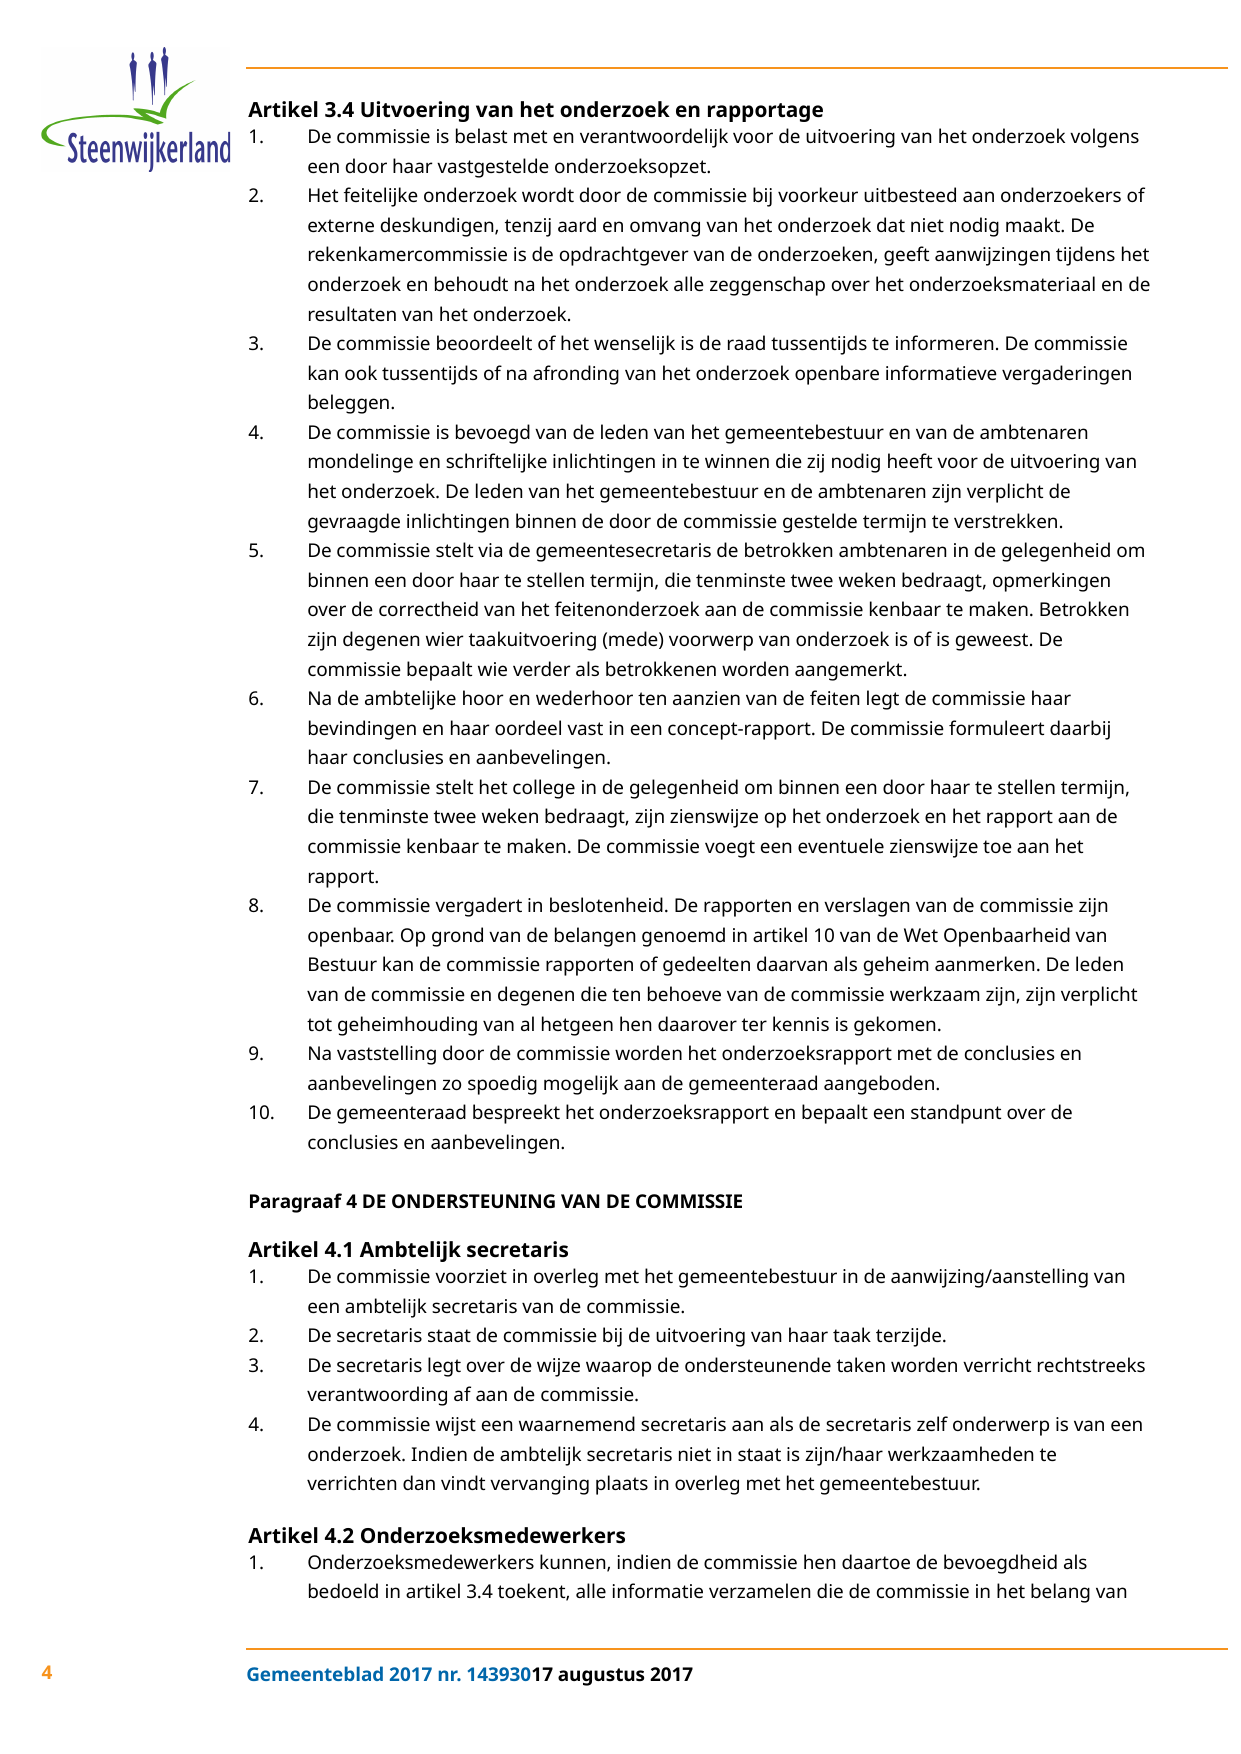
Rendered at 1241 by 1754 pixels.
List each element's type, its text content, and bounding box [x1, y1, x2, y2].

text Paragraaf 4 DE ONDERSTEUNING VAN DE COMMISSIE [248, 1188, 1152, 1214]
picture [41, 47, 231, 172]
list De commissie wijst een waarnemend secretaris aan als de secretaris zelf onderwerp is van een onderzoek. Indien de ambtelijk secretaris niet in staat is zijn/haar werkzaamheden te verrichten dan vindt vervanging plaats in overleg met het gemeentebestuur. [248, 1411, 1152, 1496]
list De commissie beoordeelt of het wenselijk is de raad tussentijds te informeren. De commissie kan ook tussentijds of na afronding van het onderzoek openbare informatieve vergaderingen beleggen. [248, 330, 1152, 415]
list De secretaris legt over de wijze waarop de ondersteunende taken worden verricht rechtstreeks verantwoording af aan de commissie. [248, 1352, 1152, 1407]
list Het feitelijke onderzoek wordt door de commissie bij voorkeur uitbesteed aan onderzoekers of externe deskundigen, tenzij aard en omvang van het onderzoek dat niet nodig maakt. De rekenkamercommissie is de opdrachtgever van de onderzoeken, geeft aanwijzingen tijdens het onderzoek en behoudt na het onderzoek alle zeggenschap over het onderzoeksmateriaal en de resultaten van het onderzoek. [248, 182, 1152, 326]
list Na vaststelling door de commissie worden het onderzoeksrapport met de conclusies en aanbevelingen zo spoedig mogelijk aan de gemeenteraad aangeboden. [248, 1040, 1152, 1096]
list De commissie stelt via de gemeentesecretaris de betrokken ambtenaren in de gelegenheid om binnen een door haar te stellen termijn, die tenminste twee weken bedraagt, opmerkingen over de correctheid van het feitenonderzoek aan de commissie kenbaar te maken. Betrokken zijn degenen wier taakuitvoering (mede) voorwerp van onderzoek is of is geweest. De commissie bepaalt wie verder als betrokkenen worden aangemerkt. [248, 537, 1152, 681]
list De commissie is belast met en verantwoordelijk voor de uitvoering van het onderzoek volgens een door haar vastgestelde onderzoeksopzet. [248, 123, 1152, 178]
list De commissie vergadert in beslotenheid. De rapporten en verslagen van de commissie zijn openbaar. Op grond van de belangen genoemd in artikel 10 van de Wet Openbaarheid van Bestuur kan de commissie rapporten of gedeelten daarvan als geheim aanmerken. De leden van de commissie en degenen die ten behoeve van de commissie werkzaam zijn, zijn verplicht tot geheimhouding van al hetgeen hen daarover ter kennis is gekomen. [248, 892, 1152, 1036]
list Na de ambtelijke hoor en wederhoor ten aanzien van de feiten legt de commissie haar bevindingen en haar oordeel vast in een concept-rapport. De commissie formuleert daarbij haar conclusies en aanbevelingen. [248, 685, 1152, 770]
list De commissie stelt het college in de gelegenheid om binnen een door haar te stellen termijn, die tenminste twee weken bedraagt, zijn zienswijze op het onderzoek en het rapport aan de commissie kenbaar te maken. De commissie voegt een eventuele zienswijze toe aan het rapport. [248, 774, 1152, 888]
list De commissie is bevoegd van de leden van het gemeentebestuur en van de ambtenaren mondelinge en schriftelijke inlichtingen in te winnen die zij nodig heeft voor de uitvoering van het onderzoek. De leden van het gemeentebestuur en de ambtenaren zijn verplicht de gevraagde inlichtingen binnen de door de commissie gestelde termijn te verstrekken. [248, 419, 1152, 533]
text Artikel 3.4 Uitvoering van het onderzoek en rapportage [248, 95, 1152, 123]
text Artikel 4.2 Onderzoeksmedewerkers [248, 1521, 1152, 1549]
text Artikel 4.1 Ambtelijk secretaris [248, 1235, 1152, 1263]
list Onderzoeksmedewerkers kunnen, indien de commissie hen daartoe de bevoegdheid als bedoeld in artikel 3.4 toekent, alle informatie verzamelen die de commissie in het belang van [248, 1549, 1152, 1604]
list De commissie voorziet in overleg met het gemeentebestuur in de aanwijzing/aanstelling van een ambtelijk secretaris van de commissie. [248, 1263, 1152, 1318]
list De secretaris staat de commissie bij de uitvoering van haar taak terzijde. [248, 1322, 1152, 1348]
list De gemeenteraad bespreekt het onderzoeksrapport en bepaalt een standpunt over de conclusies en aanbevelingen. [248, 1099, 1152, 1155]
